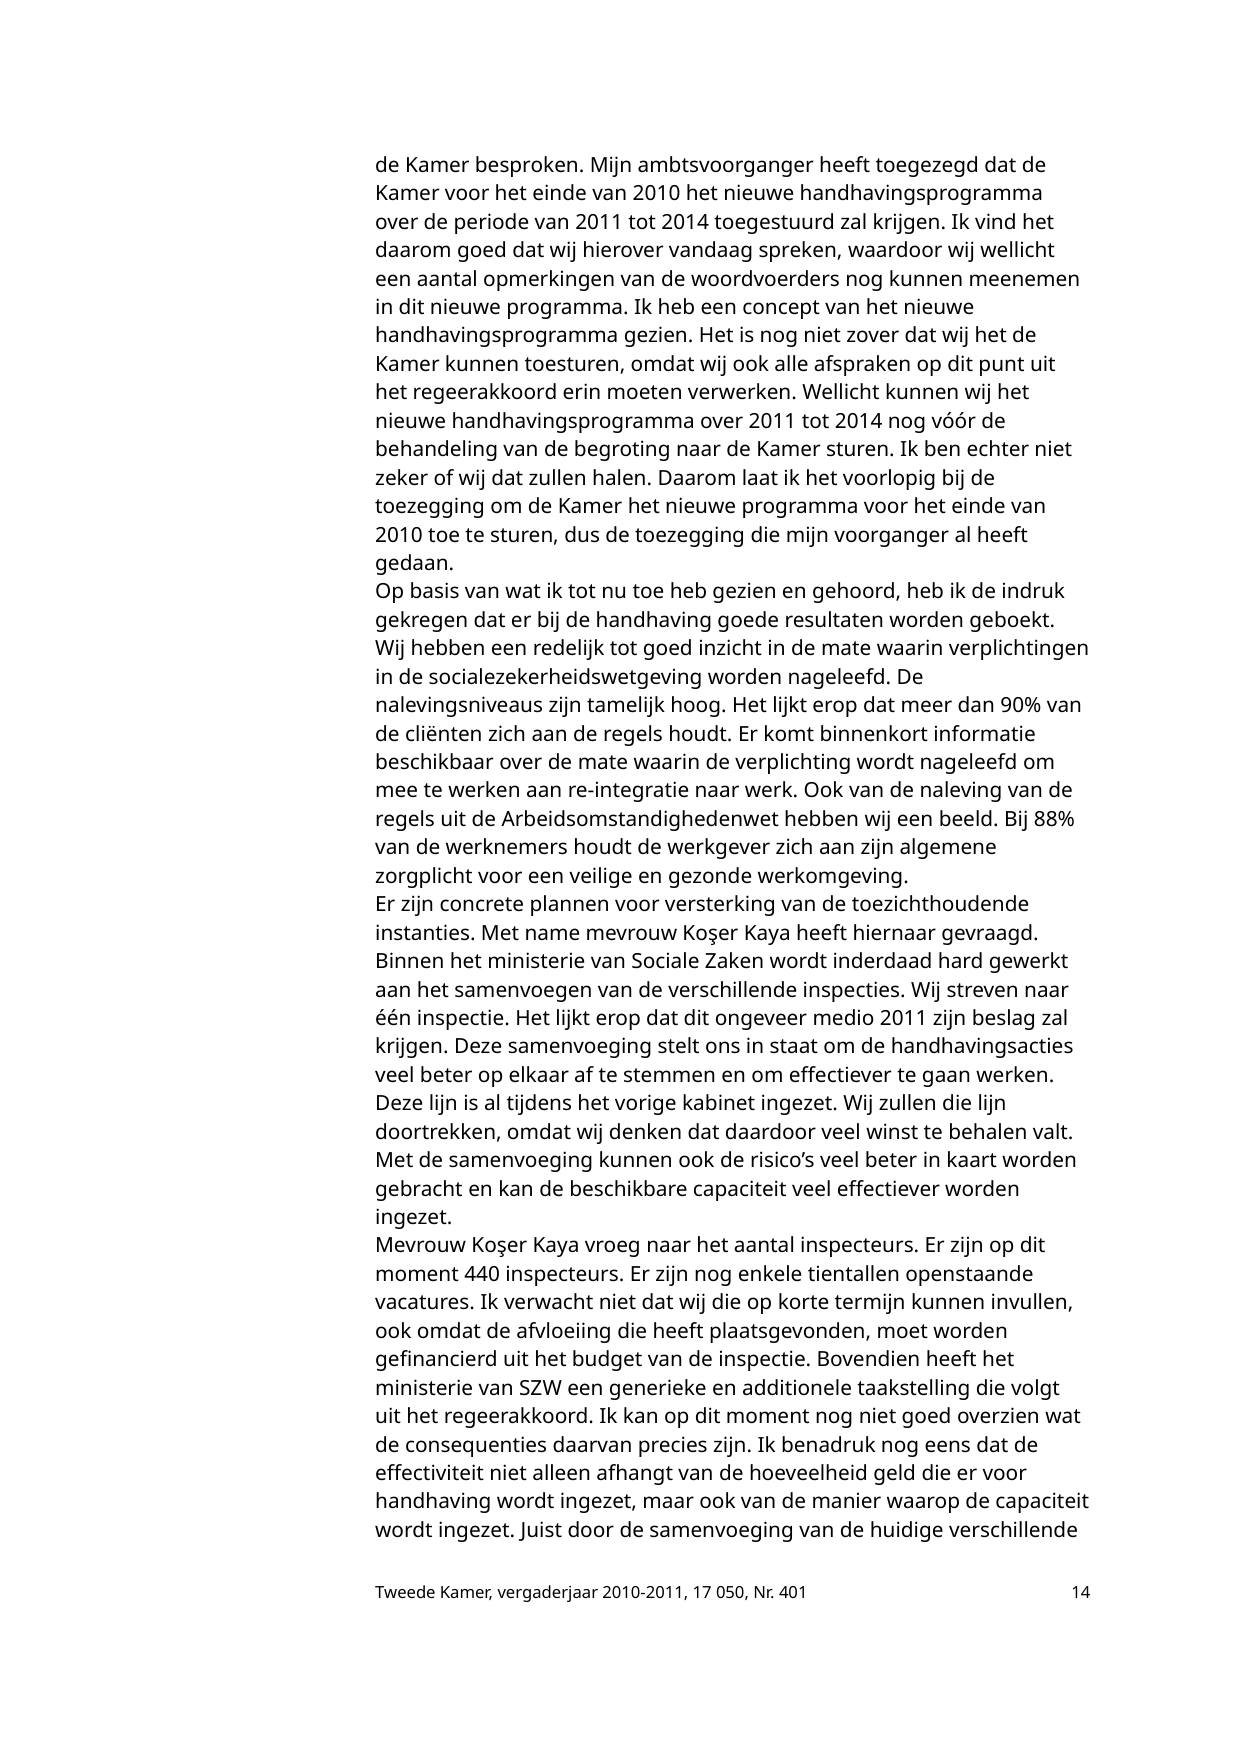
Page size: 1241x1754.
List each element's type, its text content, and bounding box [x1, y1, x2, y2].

text de Kamer besproken. Mijn ambtsvoorganger heeft toegezegd dat de Kamer voor het einde van 2010 het nieuwe handhavingsprogramma over de periode van 2011 tot 2014 toegestuurd zal krijgen. Ik vind het daarom goed dat wij hierover vandaag spreken, waardoor wij wellicht een aantal opmerkingen van de woordvoerders nog kunnen meenemen in dit nieuwe programma. Ik heb een concept van het nieuwe handhavingsprogramma gezien. Het is nog niet zover dat wij het de Kamer kunnen toesturen, omdat wij ook alle afspraken op dit punt uit het regeerakkoord erin moeten verwerken. Wellicht kunnen wij het nieuwe handhavingsprogramma over 2011 tot 2014 nog vóór de behandeling van de begroting naar de Kamer sturen. Ik ben echter niet zeker of wij dat zullen halen. Daarom laat ik het voorlopig bij de toezegging om de Kamer het nieuwe programma voor het einde van 2010 toe te sturen, dus de toezegging die mijn voorganger al heeft gedaan. [375, 150, 1090, 577]
text Op basis van wat ik tot nu toe heb gezien en gehoord, heb ik de indruk gekregen dat er bij de handhaving goede resultaten worden geboekt. Wij hebben een redelijk tot goed inzicht in de mate waarin verplichtingen in de socialezekerheidswetgeving worden nageleefd. De nalevingsniveaus zijn tamelijk hoog. Het lijkt erop dat meer dan 90% van de cliënten zich aan de regels houdt. Er komt binnenkort informatie beschikbaar over de mate waarin de verplichting wordt nageleefd om mee te werken aan re-integratie naar werk. Ook van de naleving van de regels uit de Arbeidsomstandighedenwet hebben wij een beeld. Bij 88% van de werknemers houdt de werkgever zich aan zijn algemene zorgplicht voor een veilige en gezonde werkomgeving. [375, 577, 1090, 889]
text Er zijn concrete plannen voor versterking van de toezichthoudende instanties. Met name mevrouw Koşer Kaya heeft hiernaar gevraagd. Binnen het ministerie van Sociale Zaken wordt inderdaad hard gewerkt aan het samenvoegen van de verschillende inspecties. Wij streven naar één inspectie. Het lijkt erop dat dit ongeveer medio 2011 zijn beslag zal krijgen. Deze samenvoeging stelt ons in staat om de handhavingsacties veel beter op elkaar af te stemmen en om effectiever te gaan werken. Deze lijn is al tijdens het vorige kabinet ingezet. Wij zullen die lijn doortrekken, omdat wij denken dat daardoor veel winst te behalen valt. Met de samenvoeging kunnen ook de risico’s veel beter in kaart worden gebracht en kan de beschikbare capaciteit veel effectiever worden ingezet. [375, 889, 1090, 1231]
text Mevrouw Koşer Kaya vroeg naar het aantal inspecteurs. Er zijn op dit moment 440 inspecteurs. Er zijn nog enkele tientallen openstaande vacatures. Ik verwacht niet dat wij die op korte termijn kunnen invullen, ook omdat de afvloeiing die heeft plaatsgevonden, moet worden gefinancierd uit het budget van de inspectie. Bovendien heeft het ministerie van SZW een generieke en additionele taakstelling die volgt uit het regeerakkoord. Ik kan op dit moment nog niet goed overzien wat de consequenties daarvan precies zijn. Ik benadruk nog eens dat de effectiviteit niet alleen afhangt van de hoeveelheid geld die er voor handhaving wordt ingezet, maar ook van de manier waarop de capaciteit wordt ingezet. Juist door de samenvoeging van de huidige verschillende [375, 1231, 1090, 1543]
